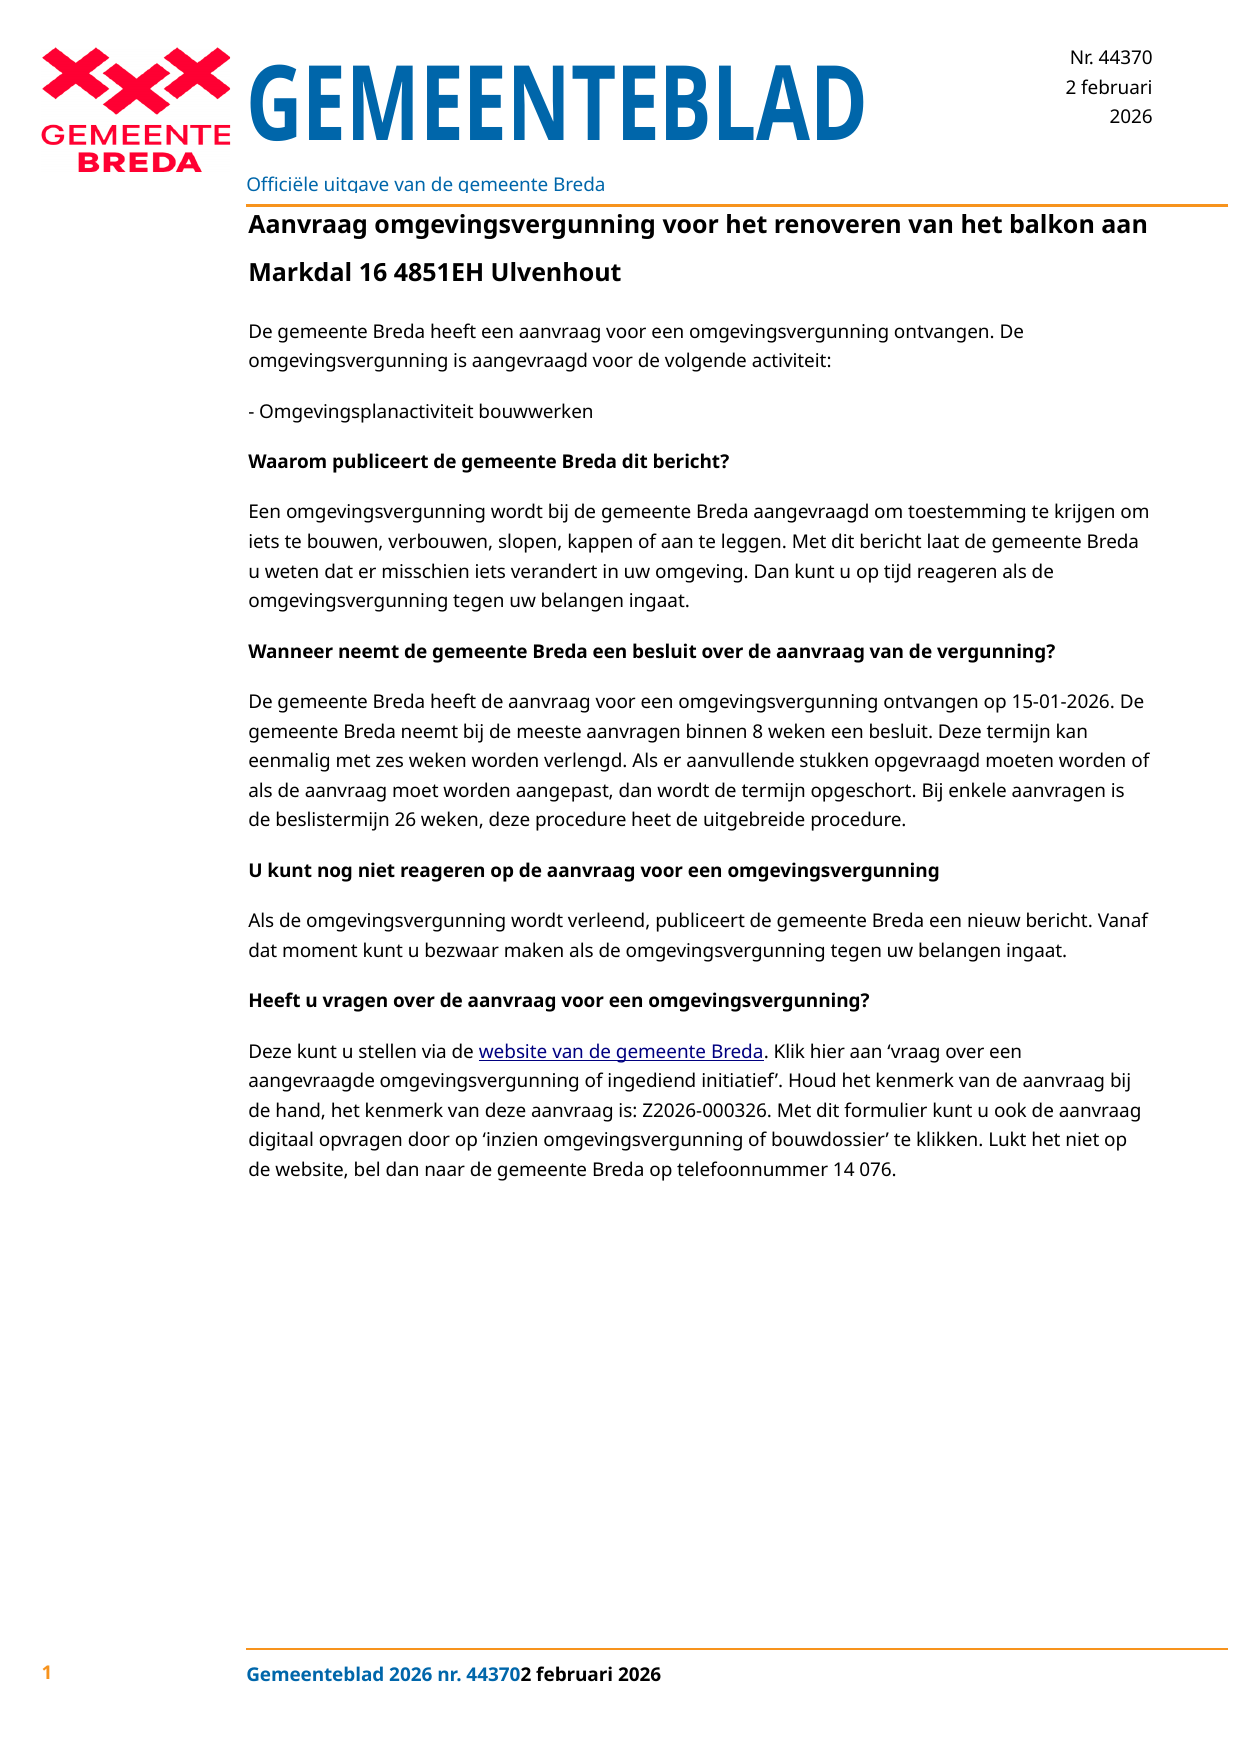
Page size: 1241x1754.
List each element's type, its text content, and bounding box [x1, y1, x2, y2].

text Een omgevingsvergunning wordt bij de gemeente Breda aangevraagd om toestemming te krijgen om iets te bouwen, verbouwen, slopen, kappen of aan te leggen. Met dit bericht laat de gemeente Breda u weten dat er misschien iets verandert in uw omgeving. Dan kunt u op tijd reageren als de omgevingsvergunning tegen uw belangen ingaat. [248, 499, 1152, 613]
text Als de omgevingsvergunning wordt verleend, publiceert de gemeente Breda een nieuw bericht. Vanaf dat moment kunt u bezwaar maken als de omgevingsvergunning tegen uw belangen ingaat. [248, 907, 1152, 963]
text U kunt nog niet reageren op de aanvraag voor een omgevingsvergunning [248, 857, 1152, 883]
text Deze kunt u stellen via de website van de gemeente Breda. Klik hier aan ‘vraag over een aangevraagde omgevingsvergunning of ingediend initiatief’. Houd het kenmerk van de aanvraag bij de hand, het kenmerk van deze aanvraag is: Z2026-000326. Met dit formulier kunt u ook de aanvraag digitaal opvragen door op ‘inzien omgevingsvergunning of bouwdossier’ te klikken. Lukt het niet op de website, bel dan naar de gemeente Breda op telefoonnummer 14 076. [248, 1038, 1152, 1182]
picture [41, 47, 231, 172]
text De gemeente Breda heeft een aanvraag voor een omgevingsvergunning ontvangen. De omgevingsvergunning is aangevraagd voor de volgende activiteit: [248, 318, 1152, 373]
text - Omgevingsplanactiviteit bouwwerken [248, 398, 1152, 424]
text Heeft u vragen over de aanvraag voor een omgevingsvergunning? [248, 987, 1152, 1013]
text Aanvraag omgevingsvergunning voor het renoveren van het balkon aan Markdal 16 4851EH Ulvenhout [248, 207, 1152, 288]
text De gemeente Breda heeft de aanvraag voor een omgevingsvergunning ontvangen op 15-01-2026. De gemeente Breda neemt bij de meeste aanvragen binnen 8 weken een besluit. Deze termijn kan eenmalig met zes weken worden verlengd. Als er aanvullende stukken opgevraagd moeten worden of als de aanvraag moet worden aangepast, dan wordt de termijn opgeschort. Bij enkele aanvragen is de beslistermijn 26 weken, deze procedure heet de uitgebreide procedure. [248, 688, 1152, 832]
text Waarom publiceert de gemeente Breda dit bericht? [248, 448, 1152, 474]
text Wanneer neemt de gemeente Breda een besluit over de aanvraag van de vergunning? [248, 638, 1152, 664]
